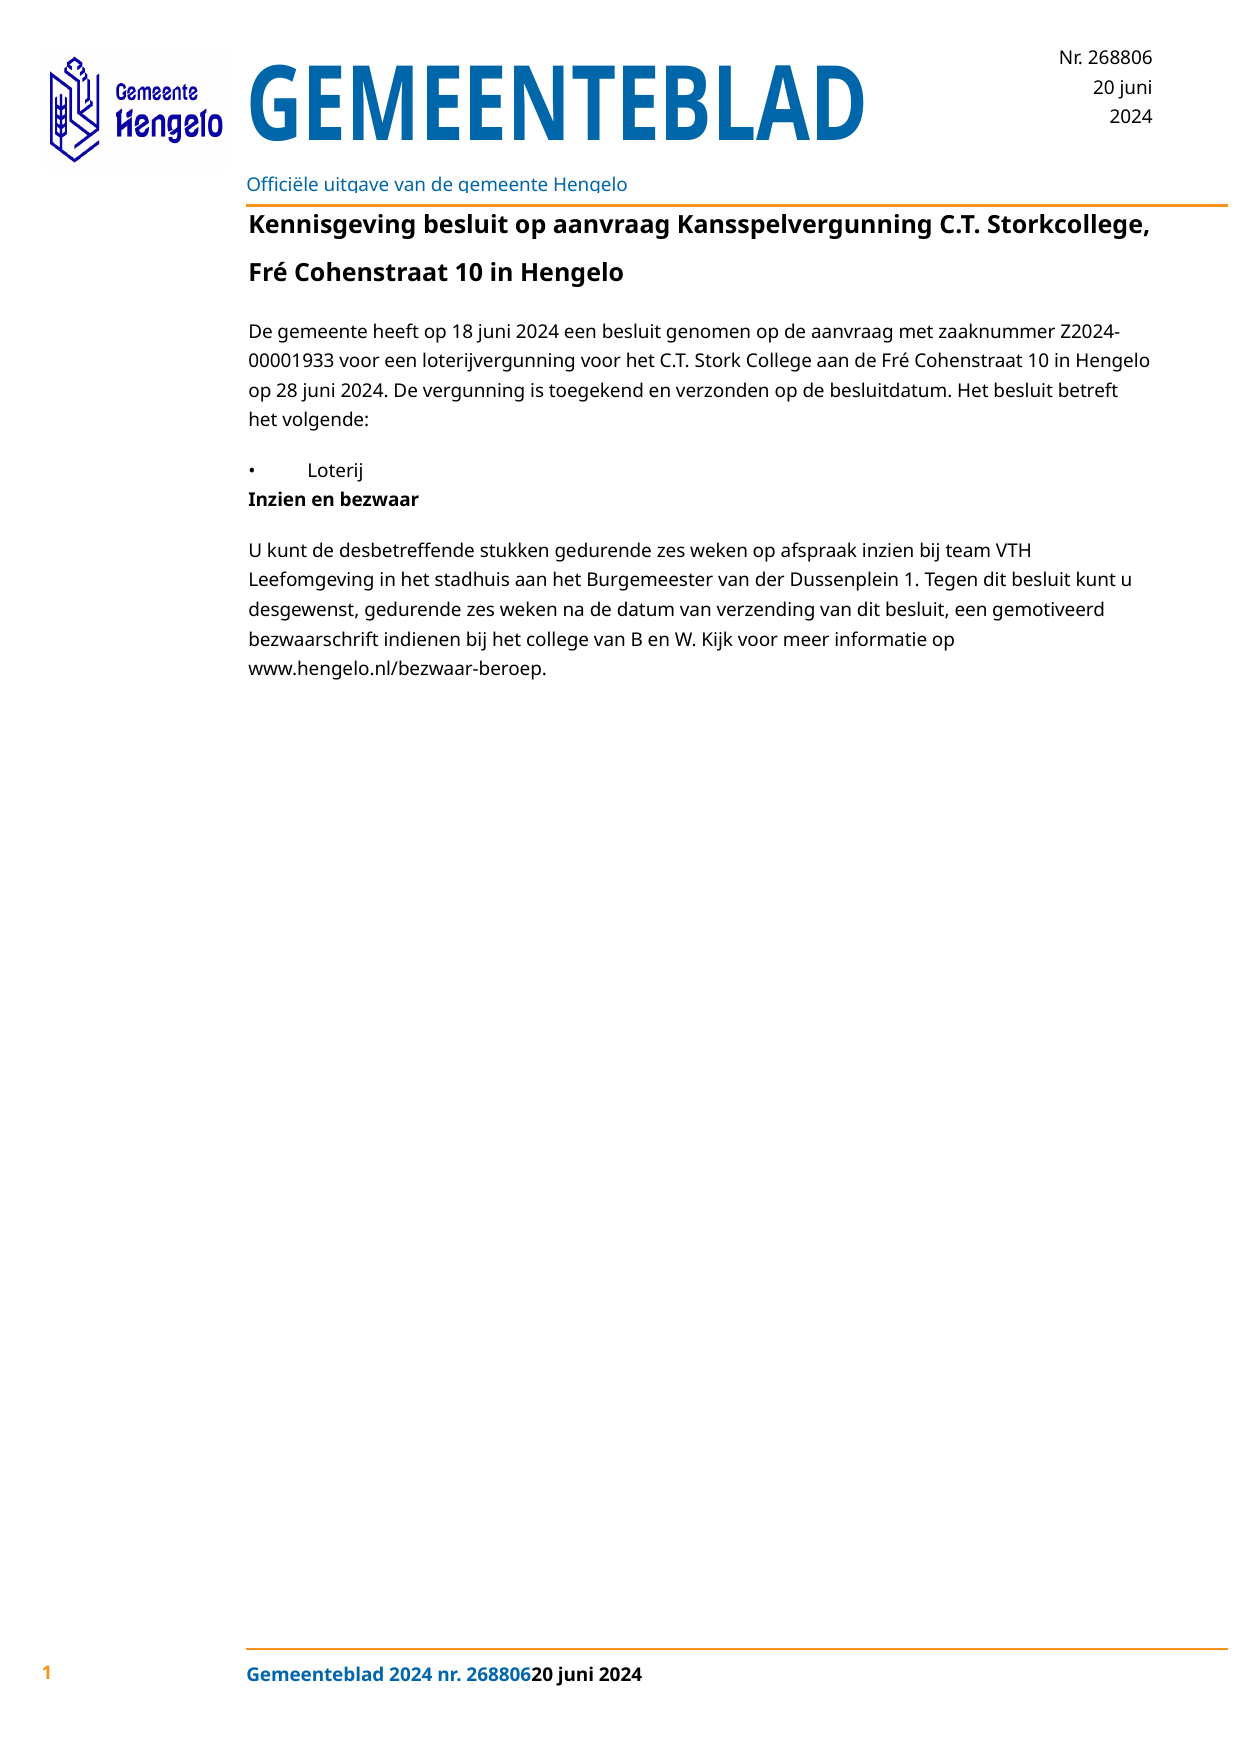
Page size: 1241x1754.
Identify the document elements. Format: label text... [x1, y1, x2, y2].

text Kennisgeving besluit op aanvraag Kansspelvergunning C.T. Storkcollege, Fré Cohenstraat 10 in Hengelo [248, 207, 1152, 288]
text U kunt de desbetreffende stukken gedurende zes weken op afspraak inzien bij team VTH Leefomgeving in het stadhuis aan het Burgemeester van der Dussenplein 1. Tegen dit besluit kunt u desgewenst, gedurende zes weken na de datum van verzending van dit besluit, een gemotiveerd bezwaarschrift indienen bij het college van B en W. Kijk voor meer informatie op www.hengelo.nl/bezwaar-beroep. [248, 537, 1152, 681]
text De gemeente heeft op 18 juni 2024 een besluit genomen op de aanvraag met zaaknummer Z2024-00001933 voor een loterijvergunning voor het C.T. Stork College aan de Fré Cohenstraat 10 in Hengelo op 28 juni 2024. De vergunning is toegekend en verzonden op de besluitdatum. Het besluit betreft het volgende: [248, 318, 1152, 432]
text Inzien en bezwaar [248, 487, 1152, 512]
list Loterij [248, 457, 1152, 483]
picture [41, 47, 231, 172]
